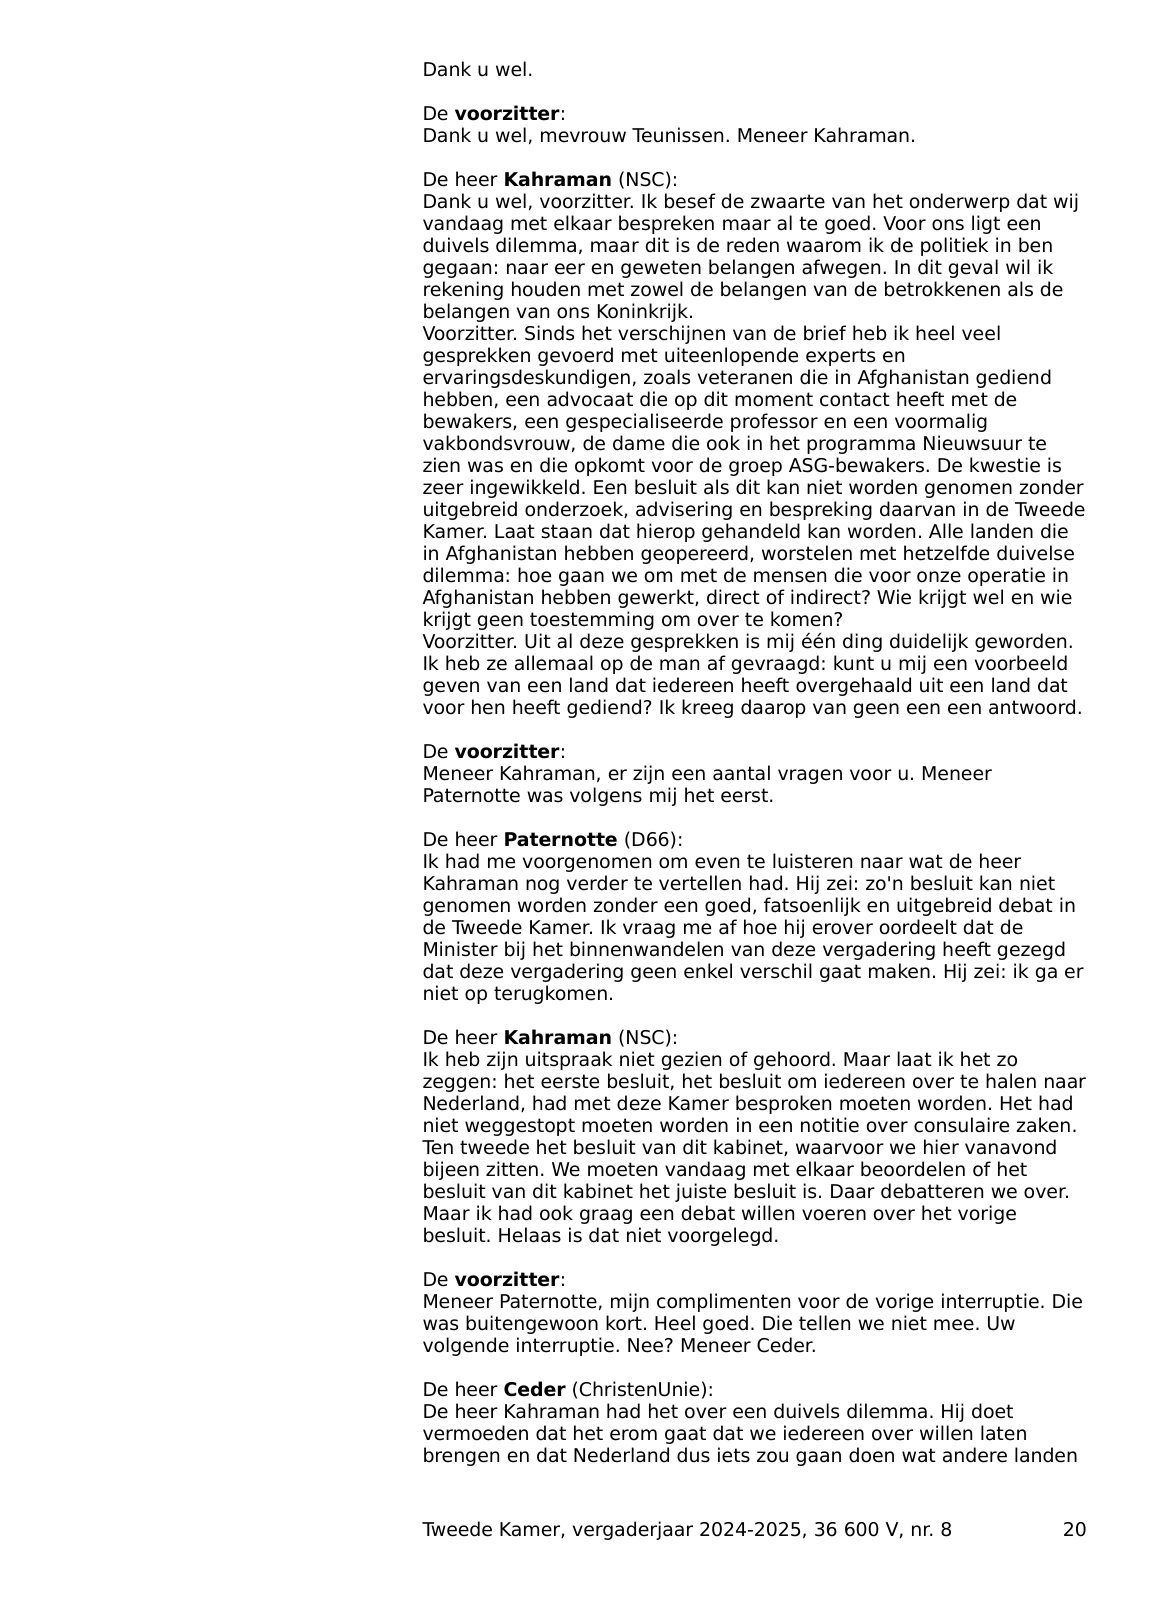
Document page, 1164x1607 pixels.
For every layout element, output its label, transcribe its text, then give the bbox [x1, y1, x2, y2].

text Meneer Kahraman, er zijn een aantal vragen voor u. Meneer Paternotte was volgens mij het eerst. [422, 763, 1087, 807]
text Ik had me voorgenomen om even te luisteren naar wat de heer Kahraman nog verder te vertellen had. Hij zei: zo'n besluit kan niet genomen worden zonder een goed, fatsoenlijk en uitgebreid debat in de Tweede Kamer. Ik vraag me af hoe hij erover oordeelt dat de Minister bij het binnenwandelen van deze vergadering heeft gezegd dat deze vergadering geen enkel verschil gaat maken. Hij zei: ik ga er niet op terugkomen. [422, 851, 1087, 1005]
text De heer Kahraman (NSC): [422, 1027, 1087, 1049]
text De heer Kahraman (NSC): [422, 169, 1087, 191]
text Meneer Paternotte, mijn complimenten voor de vorige interruptie. Die was buitengewoon kort. Heel goed. Die tellen we niet mee. Uw volgende interruptie. Nee? Meneer Ceder. [422, 1291, 1087, 1357]
text De voorzitter: [422, 741, 1087, 763]
text De voorzitter: [422, 103, 1087, 125]
text De heer Paternotte (D66): [422, 829, 1087, 851]
text Dank u wel, mevrouw Teunissen. Meneer Kahraman. [422, 125, 1087, 147]
text Ik heb zijn uitspraak niet gezien of gehoord. Maar laat ik het zo zeggen: het eerste besluit, het besluit om iedereen over te halen naar Nederland, had met deze Kamer besproken moeten worden. Het had niet weggestopt moeten worden in een notitie over consulaire zaken. Ten tweede het besluit van dit kabinet, waarvoor we hier vanavond bijeen zitten. We moeten vandaag met elkaar beoordelen of het besluit van dit kabinet het juiste besluit is. Daar debatteren we over. Maar ik had ook graag een debat willen voeren over het vorige besluit. Helaas is dat niet voorgelegd. [422, 1049, 1087, 1247]
text Voorzitter. Uit al deze gesprekken is mij één ding duidelijk geworden. Ik heb ze allemaal op de man af gevraagd: kunt u mij een voorbeeld geven van een land dat iedereen heeft overgehaald uit een land dat voor hen heeft gediend? Ik kreeg daarop van geen een een antwoord. [422, 631, 1087, 719]
text De heer Kahraman had het over een duivels dilemma. Hij doet vermoeden dat het erom gaat dat we iedereen over willen laten brengen en dat Nederland dus iets zou gaan doen wat andere landen [422, 1401, 1087, 1467]
text De heer Ceder (ChristenUnie): [422, 1379, 1087, 1401]
text Dank u wel. [422, 59, 1087, 81]
text Voorzitter. Sinds het verschijnen van de brief heb ik heel veel gesprekken gevoerd met uiteenlopende experts en ervaringsdeskundigen, zoals veteranen die in Afghanistan gediend hebben, een advocaat die op dit moment contact heeft met de bewakers, een gespecialiseerde professor en een voormalig vakbondsvrouw, de dame die ook in het programma Nieuwsuur te zien was en die opkomt voor de groep ASG-bewakers. De kwestie is zeer ingewikkeld. Een besluit als dit kan niet worden genomen zonder uitgebreid onderzoek, advisering en bespreking daarvan in de Tweede Kamer. Laat staan dat hierop gehandeld kan worden. Alle landen die in Afghanistan hebben geopereerd, worstelen met hetzelfde duivelse dilemma: hoe gaan we om met de mensen die voor onze operatie in Afghanistan hebben gewerkt, direct of indirect? Wie krijgt wel en wie krijgt geen toestemming om over te komen? [422, 323, 1087, 631]
text De voorzitter: [422, 1269, 1087, 1291]
text Dank u wel, voorzitter. Ik besef de zwaarte van het onderwerp dat wij vandaag met elkaar bespreken maar al te goed. Voor ons ligt een duivels dilemma, maar dit is de reden waarom ik de politiek in ben gegaan: naar eer en geweten belangen afwegen. In dit geval wil ik rekening houden met zowel de belangen van de betrokkenen als de belangen van ons Koninkrijk. [422, 191, 1087, 323]
